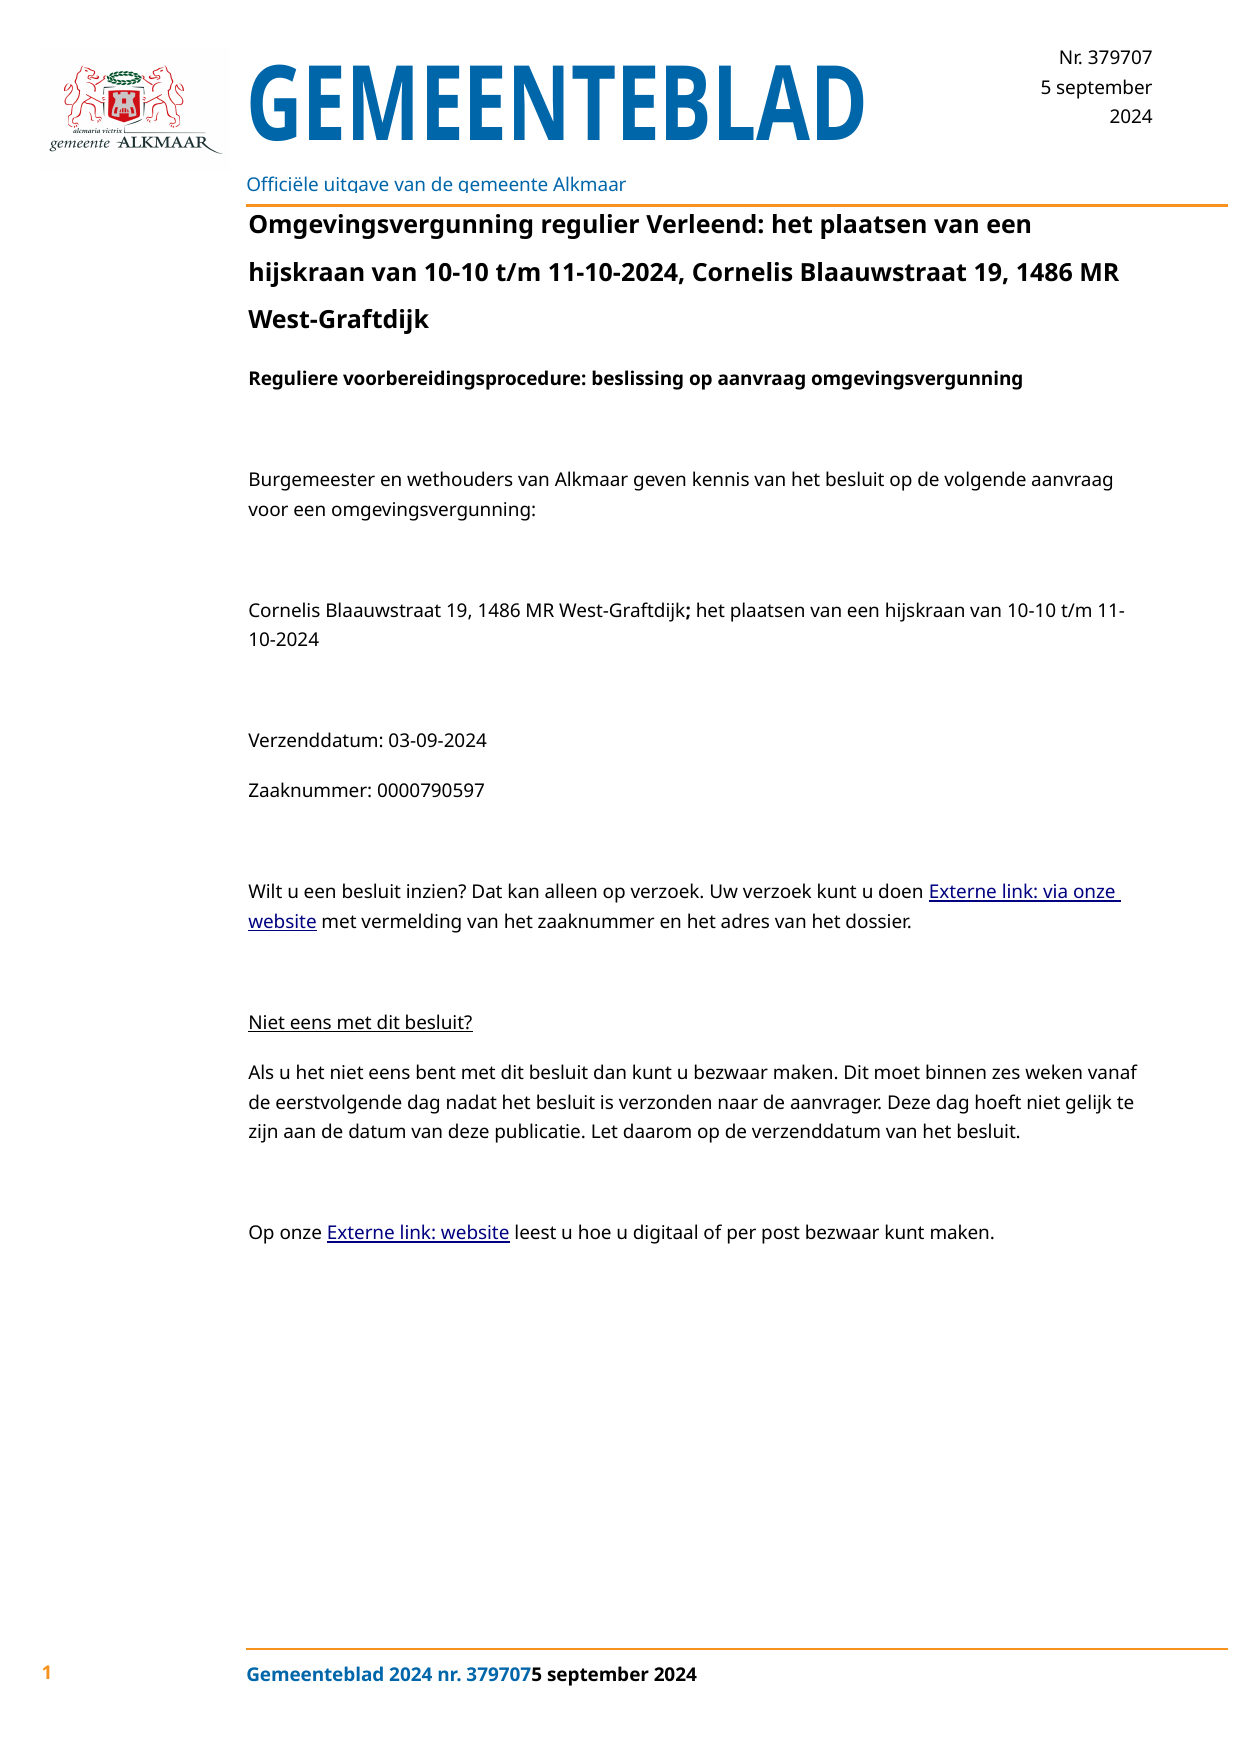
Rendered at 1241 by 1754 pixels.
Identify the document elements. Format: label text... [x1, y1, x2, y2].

text Cornelis Blaauwstraat 19, 1486 MR West-Graftdijk; het plaatsen van een hijskraan van 10-10 t/m 11-10-2024 [248, 597, 1152, 652]
text Zaaknummer: 0000790597 [248, 778, 1152, 803]
text Omgevingsvergunning regulier Verleend: het plaatsen van een hijskraan van 10-10 t/m 11-10-2024, Cornelis Blaauwstraat 19, 1486 MR West-Graftdijk [248, 207, 1152, 336]
text Reguliere voorbereidingsprocedure: beslissing op aanvraag omgevingsvergunning [248, 366, 1152, 391]
picture [41, 47, 231, 172]
text Op onze Externe link: website leest u hoe u digitaal of per post bezwaar kunt maken. [248, 1219, 1152, 1245]
text Wilt u een besluit inzien? Dat kan alleen op verzoek. Uw verzoek kunt u doen Externe link: via onze website met vermelding van het zaaknummer en het adres van het dossier. [248, 878, 1152, 934]
text Verzenddatum: 03-09-2024 [248, 727, 1152, 753]
text Als u het niet eens bent met dit besluit dan kunt u bezwaar maken. Dit moet binnen zes weken vanaf de eerstvolgende dag nadat het besluit is verzonden naar de aanvrager. Deze dag hoeft niet gelijk te zijn aan de datum van deze publicatie. Let daarom op de verzenddatum van het besluit. [248, 1059, 1152, 1144]
text Niet eens met dit besluit? [248, 1009, 1152, 1034]
text Burgemeester en wethouders van Alkmaar geven kennis van het besluit op de volgende aanvraag voor een omgevingsvergunning: [248, 466, 1152, 522]
